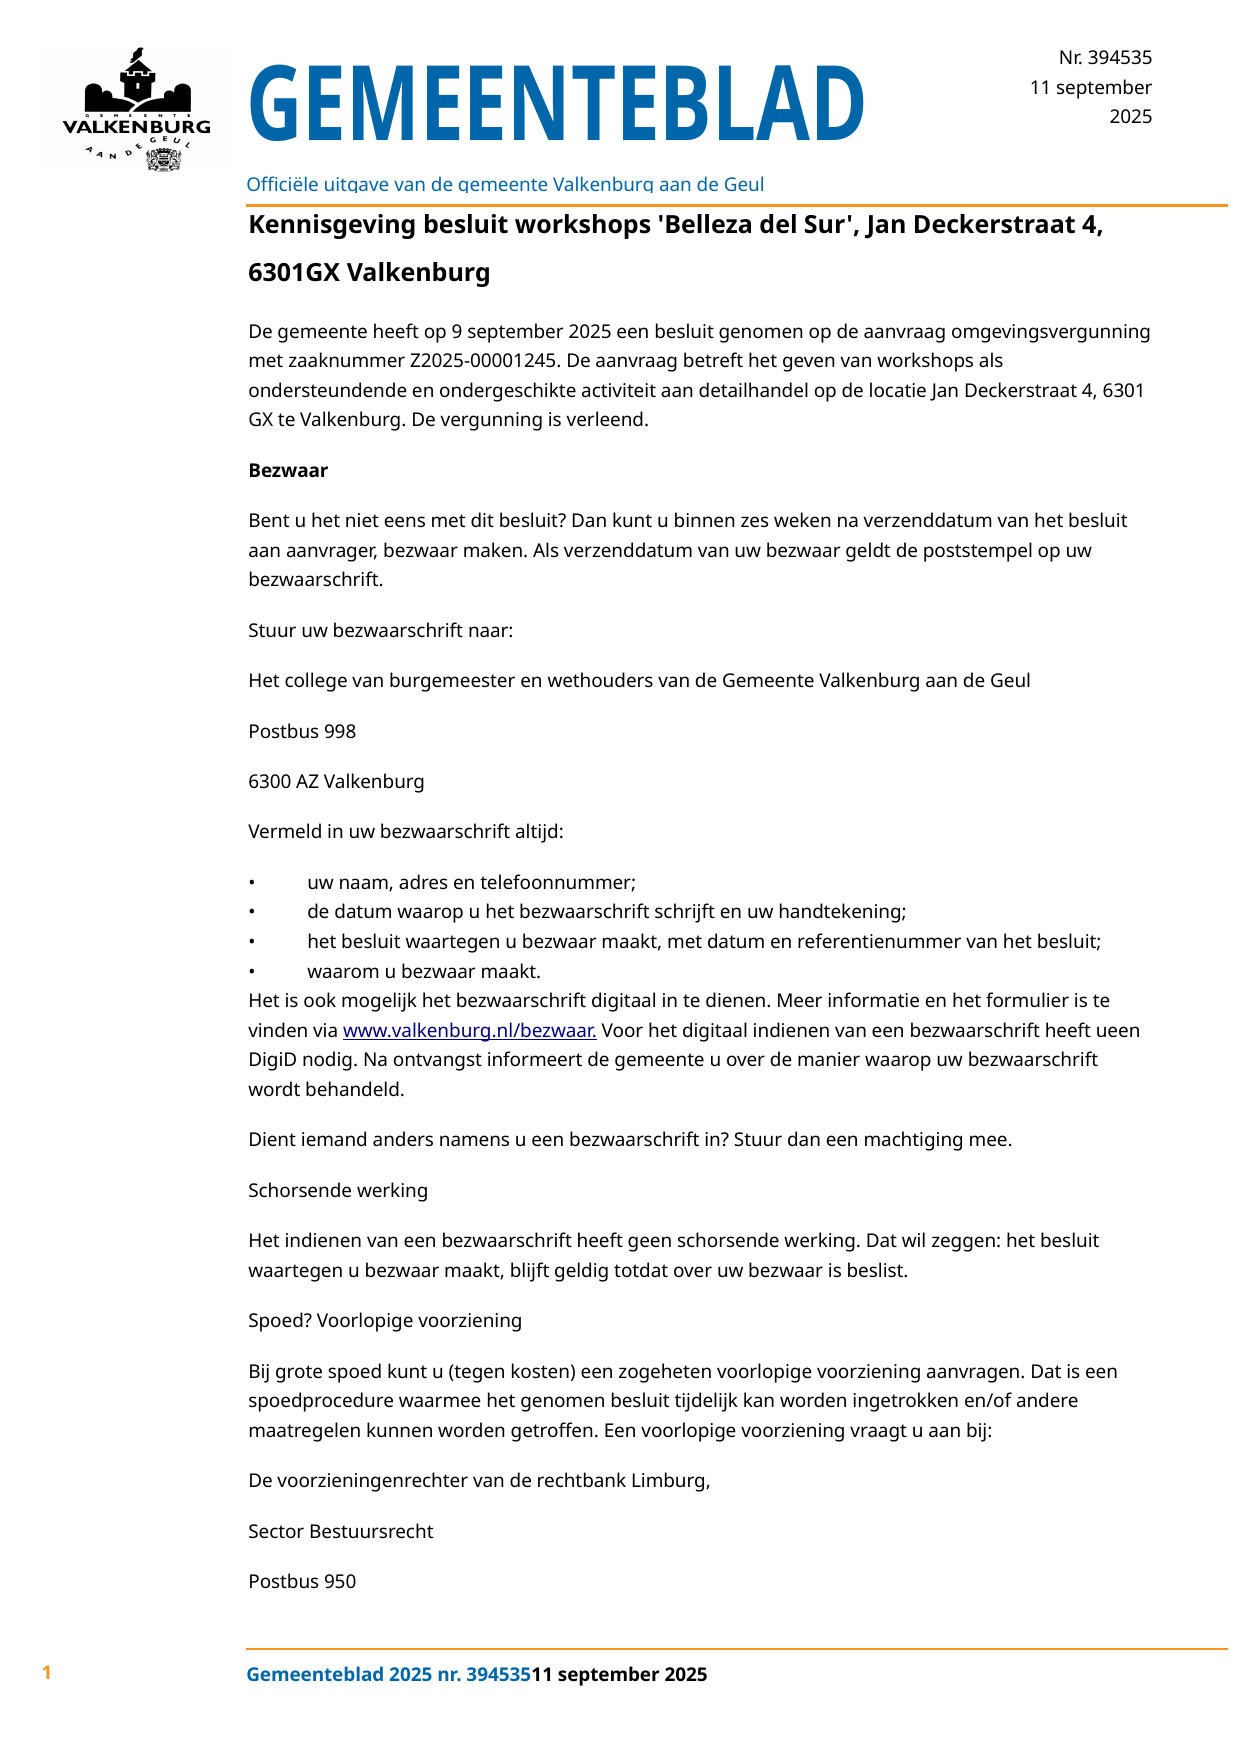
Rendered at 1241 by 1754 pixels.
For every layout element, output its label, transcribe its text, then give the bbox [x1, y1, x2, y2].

text Schorsende werking [248, 1177, 1152, 1203]
text Bent u het niet eens met dit besluit? Dan kunt u binnen zes weken na verzenddatum van het besluit aan aanvrager, bezwaar maken. Als verzenddatum van uw bezwaar geldt de poststempel op uw bezwaarschrift. [248, 507, 1152, 592]
text Dient iemand anders namens u een bezwaarschrift in? Stuur dan een machtiging mee. [248, 1127, 1152, 1152]
text Sector Bestuursrecht [248, 1518, 1152, 1544]
list de datum waarop u het bezwaarschrift schrijft en uw handtekening; [248, 899, 1152, 924]
text Postbus 950 [248, 1568, 1152, 1594]
text Het indienen van een bezwaarschrift heeft geen schorsende werking. Dat wil zeggen: het besluit waartegen u bezwaar maakt, blijft geldig totdat over uw bezwaar is beslist. [248, 1227, 1152, 1283]
text Bij grote spoed kunt u (tegen kosten) een zogeheten voorlopige voorziening aanvragen. Dat is een spoedprocedure waarmee het genomen besluit tijdelijk kan worden ingetrokken en/of andere maatregelen kunnen worden getroffen. Een voorlopige voorziening vraagt u aan bij: [248, 1358, 1152, 1443]
text De voorzieningenrechter van de rechtbank Limburg, [248, 1467, 1152, 1493]
text 6300 AZ Valkenburg [248, 768, 1152, 794]
text Het college van burgemeester en wethouders van de Gemeente Valkenburg aan de Geul [248, 667, 1152, 693]
text Bezwaar [248, 457, 1152, 483]
text Kennisgeving besluit workshops 'Belleza del Sur', Jan Deckerstraat 4, 6301GX Valkenburg [248, 207, 1152, 288]
text Spoed? Voorlopige voorziening [248, 1307, 1152, 1333]
picture [41, 47, 231, 172]
text Het is ook mogelijk het bezwaarschrift digitaal in te dienen. Meer informatie en het formulier is te vinden via www.valkenburg.nl/bezwaar. Voor het digitaal indienen van een bezwaarschrift heeft ueen DigiD nodig. Na ontvangst informeert de gemeente u over de manier waarop uw bezwaarschrift wordt behandeld. [248, 987, 1152, 1102]
text Stuur uw bezwaarschrift naar: [248, 617, 1152, 643]
text Postbus 998 [248, 718, 1152, 744]
list het besluit waartegen u bezwaar maakt, met datum en referentienummer van het besluit; [248, 928, 1152, 954]
text De gemeente heeft op 9 september 2025 een besluit genomen op de aanvraag omgevingsvergunning met zaaknummer Z2025-00001245. De aanvraag betreft het geven van workshops als ondersteundende en ondergeschikte activiteit aan detailhandel op de locatie Jan Deckerstraat 4, 6301 GX te Valkenburg. De vergunning is verleend. [248, 318, 1152, 432]
list uw naam, adres en telefoonnummer; [248, 869, 1152, 895]
list waarom u bezwaar maakt. [248, 958, 1152, 984]
text Vermeld in uw bezwaarschrift altijd: [248, 819, 1152, 844]
